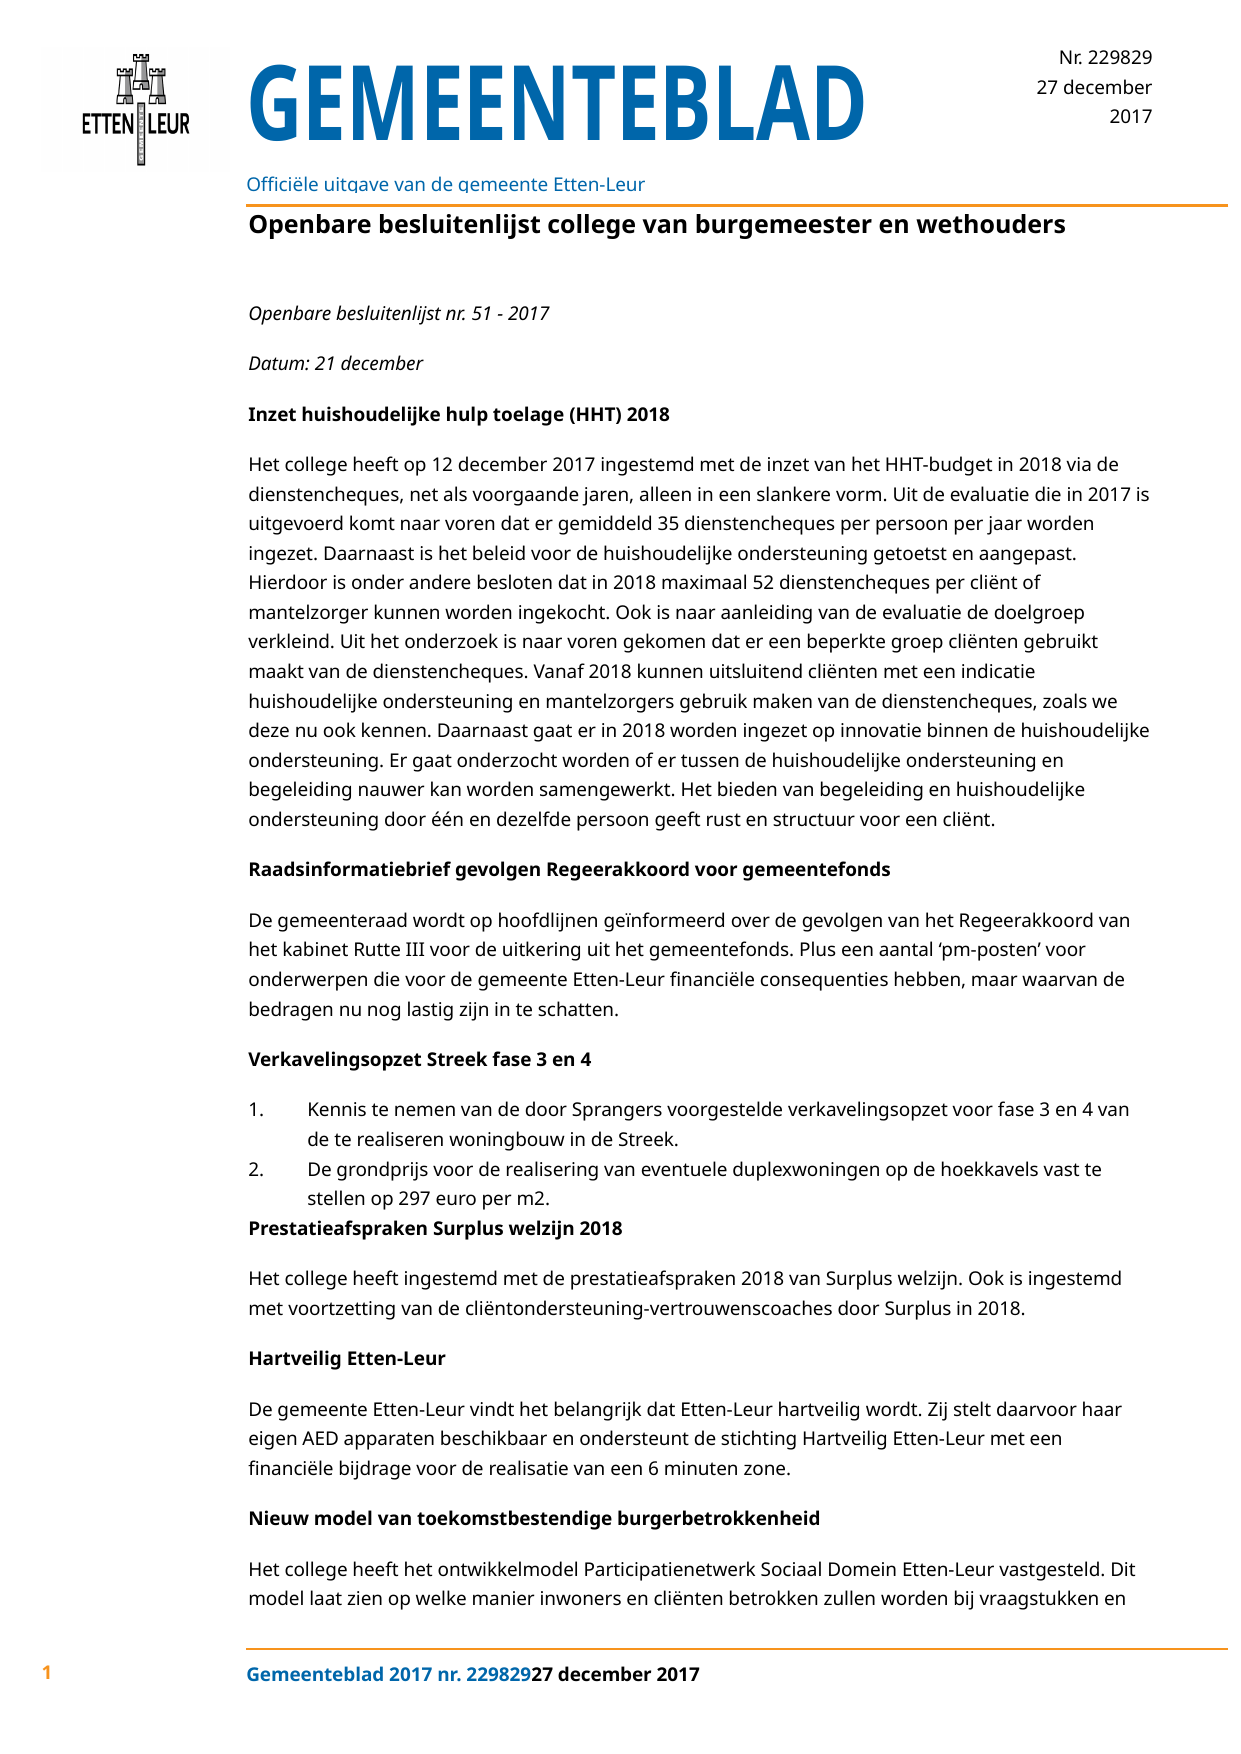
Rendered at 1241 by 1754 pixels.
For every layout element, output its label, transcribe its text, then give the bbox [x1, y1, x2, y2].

text Het college heeft het ontwikkelmodel Participatienetwerk Sociaal Domein Etten-Leur vastgesteld. Dit model laat zien op welke manier inwoners en cliënten betrokken zullen worden bij vraagstukken en [248, 1556, 1152, 1611]
text Hartveilig Etten-Leur [248, 1345, 1152, 1371]
text Datum: 21 december [248, 350, 1152, 376]
text Nieuw model van toekomstbestendige burgerbetrokkenheid [248, 1505, 1152, 1531]
text Prestatieafspraken Surplus welzijn 2018 [248, 1215, 1152, 1241]
list De grondprijs voor de realisering van eventuele duplexwoningen op de hoekkavels vast te stellen op 297 euro per m2. [248, 1156, 1152, 1211]
text Het college heeft ingestemd met de prestatieafspraken 2018 van Surplus welzijn. Ook is ingestemd met voortzetting van de cliëntondersteuning-vertrouwenscoaches door Surplus in 2018. [248, 1265, 1152, 1321]
text Openbare besluitenlijst college van burgemeester en wethouders [248, 207, 1152, 241]
text Raadsinformatiebrief gevolgen Regeerakkoord voor gemeentefonds [248, 857, 1152, 882]
text Het college heeft op 12 december 2017 ingestemd met de inzet van het HHT-budget in 2018 via de dienstencheques, net als voorgaande jaren, alleen in een slankere vorm. Uit de evaluatie die in 2017 is uitgevoerd komt naar voren dat er gemiddeld 35 dienstencheques per persoon per jaar worden ingezet. Daarnaast is het beleid voor de huishoudelijke ondersteuning getoetst en aangepast. Hierdoor is onder andere besloten dat in 2018 maximaal 52 dienstencheques per cliënt of mantelzorger kunnen worden ingekocht. Ook is naar aanleiding van de evaluatie de doelgroep verkleind. Uit het onderzoek is naar voren gekomen dat er een beperkte groep cliënten gebruikt maakt van de dienstencheques. Vanaf 2018 kunnen uitsluitend cliënten met een indicatie huishoudelijke ondersteuning en mantelzorgers gebruik maken van de dienstencheques, zoals we deze nu ook kennen. Daarnaast gaat er in 2018 worden ingezet op innovatie binnen de huishoudelijke ondersteuning. Er gaat onderzocht worden of er tussen de huishoudelijke ondersteuning en begeleiding nauwer kan worden samengewerkt. Het bieden van begeleiding en huishoudelijke ondersteuning door één en dezelfde persoon geeft rust en structuur voor een cliënt. [248, 451, 1152, 832]
text De gemeenteraad wordt op hoofdlijnen geïnformeerd over de gevolgen van het Regeerakkoord van het kabinet Rutte III voor de uitkering uit het gemeentefonds. Plus een aantal ‘pm-posten’ voor onderwerpen die voor de gemeente Etten-Leur financiële consequenties hebben, maar waarvan de bedragen nu nog lastig zijn in te schatten. [248, 907, 1152, 1021]
picture [41, 47, 231, 172]
text Verkavelingsopzet Streek fase 3 en 4 [248, 1046, 1152, 1072]
text De gemeente Etten-Leur vindt het belangrijk dat Etten-Leur hartveilig wordt. Zij stelt daarvoor haar eigen AED apparaten beschikbaar en ondersteunt de stichting Hartveilig Etten-Leur met een financiële bijdrage voor de realisatie van een 6 minuten zone. [248, 1396, 1152, 1481]
text Openbare besluitenlijst nr. 51 - 2017 [248, 300, 1152, 326]
list Kennis te nemen van de door Sprangers voorgestelde verkavelingsopzet voor fase 3 en 4 van de te realiseren woningbouw in de Streek. [248, 1097, 1152, 1152]
text Inzet huishoudelijke hulp toelage (HHT) 2018 [248, 401, 1152, 426]
